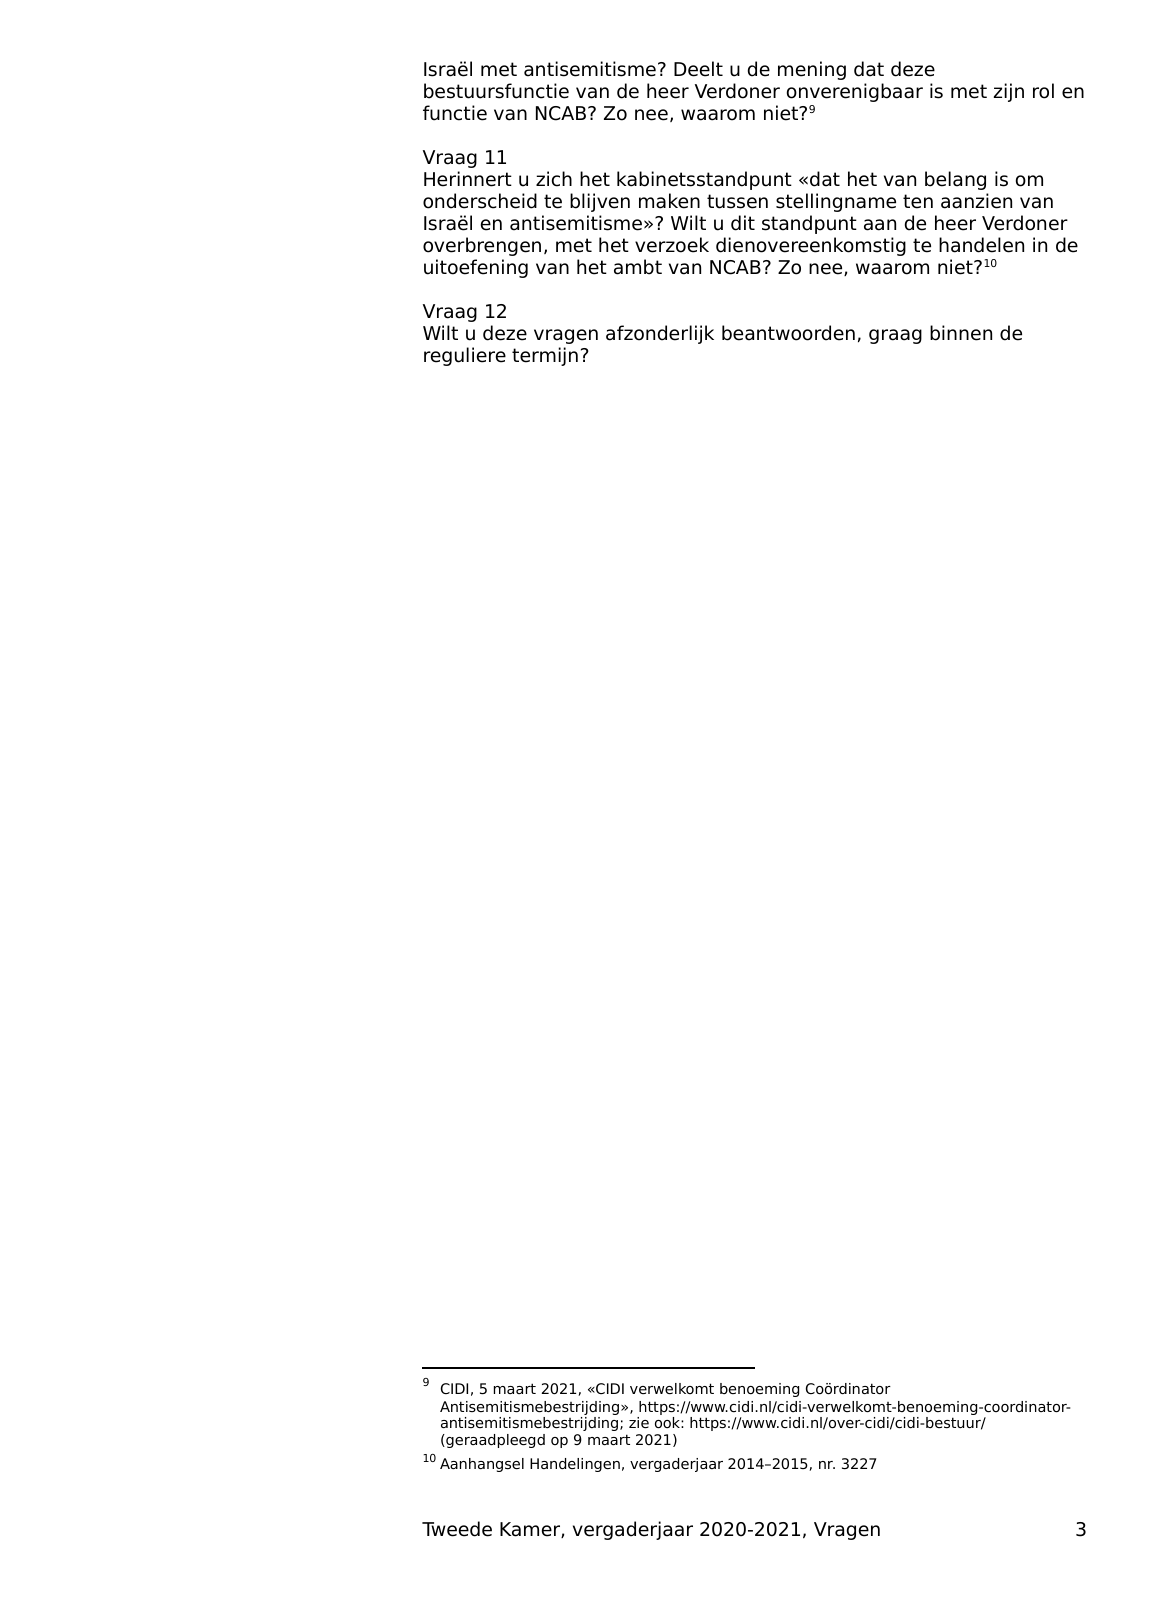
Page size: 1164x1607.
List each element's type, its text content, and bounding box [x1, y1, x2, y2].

text CIDI, 5 maart 2021, «CIDI verwelkomt benoeming Coördinator Antisemitismebestrijding», https://www.cidi.nl/cidi-verwelkomt-benoeming-coordinator-antisemitismebestrijding; zie ook: https://www.cidi.nl/over-cidi/cidi-bestuur/ (geraadpleegd op 9 maart 2021) [422, 1377, 1087, 1449]
text Aanhangsel Handelingen, vergaderjaar 2014–2015, nr. 3227 [422, 1452, 1087, 1474]
text Vraag 12 [422, 301, 1087, 323]
text Israël met antisemitisme? Deelt u de mening dat deze bestuursfunctie van de heer Verdoner onverenigbaar is met zijn rol en functie van NCAB? Zo nee, waarom niet? [422, 59, 1087, 125]
text Wilt u deze vragen afzonderlijk beantwoorden, graag binnen de reguliere termijn? [422, 323, 1087, 367]
text Herinnert u zich het kabinetsstandpunt «dat het van belang is om onderscheid te blijven maken tussen stellingname ten aanzien van Israël en antisemitisme»? Wilt u dit standpunt aan de heer Verdoner overbrengen, met het verzoek dienovereenkomstig te handelen in de uitoefening van het ambt van NCAB? Zo nee, waarom niet? [422, 169, 1087, 279]
text Vraag 11 [422, 147, 1087, 169]
